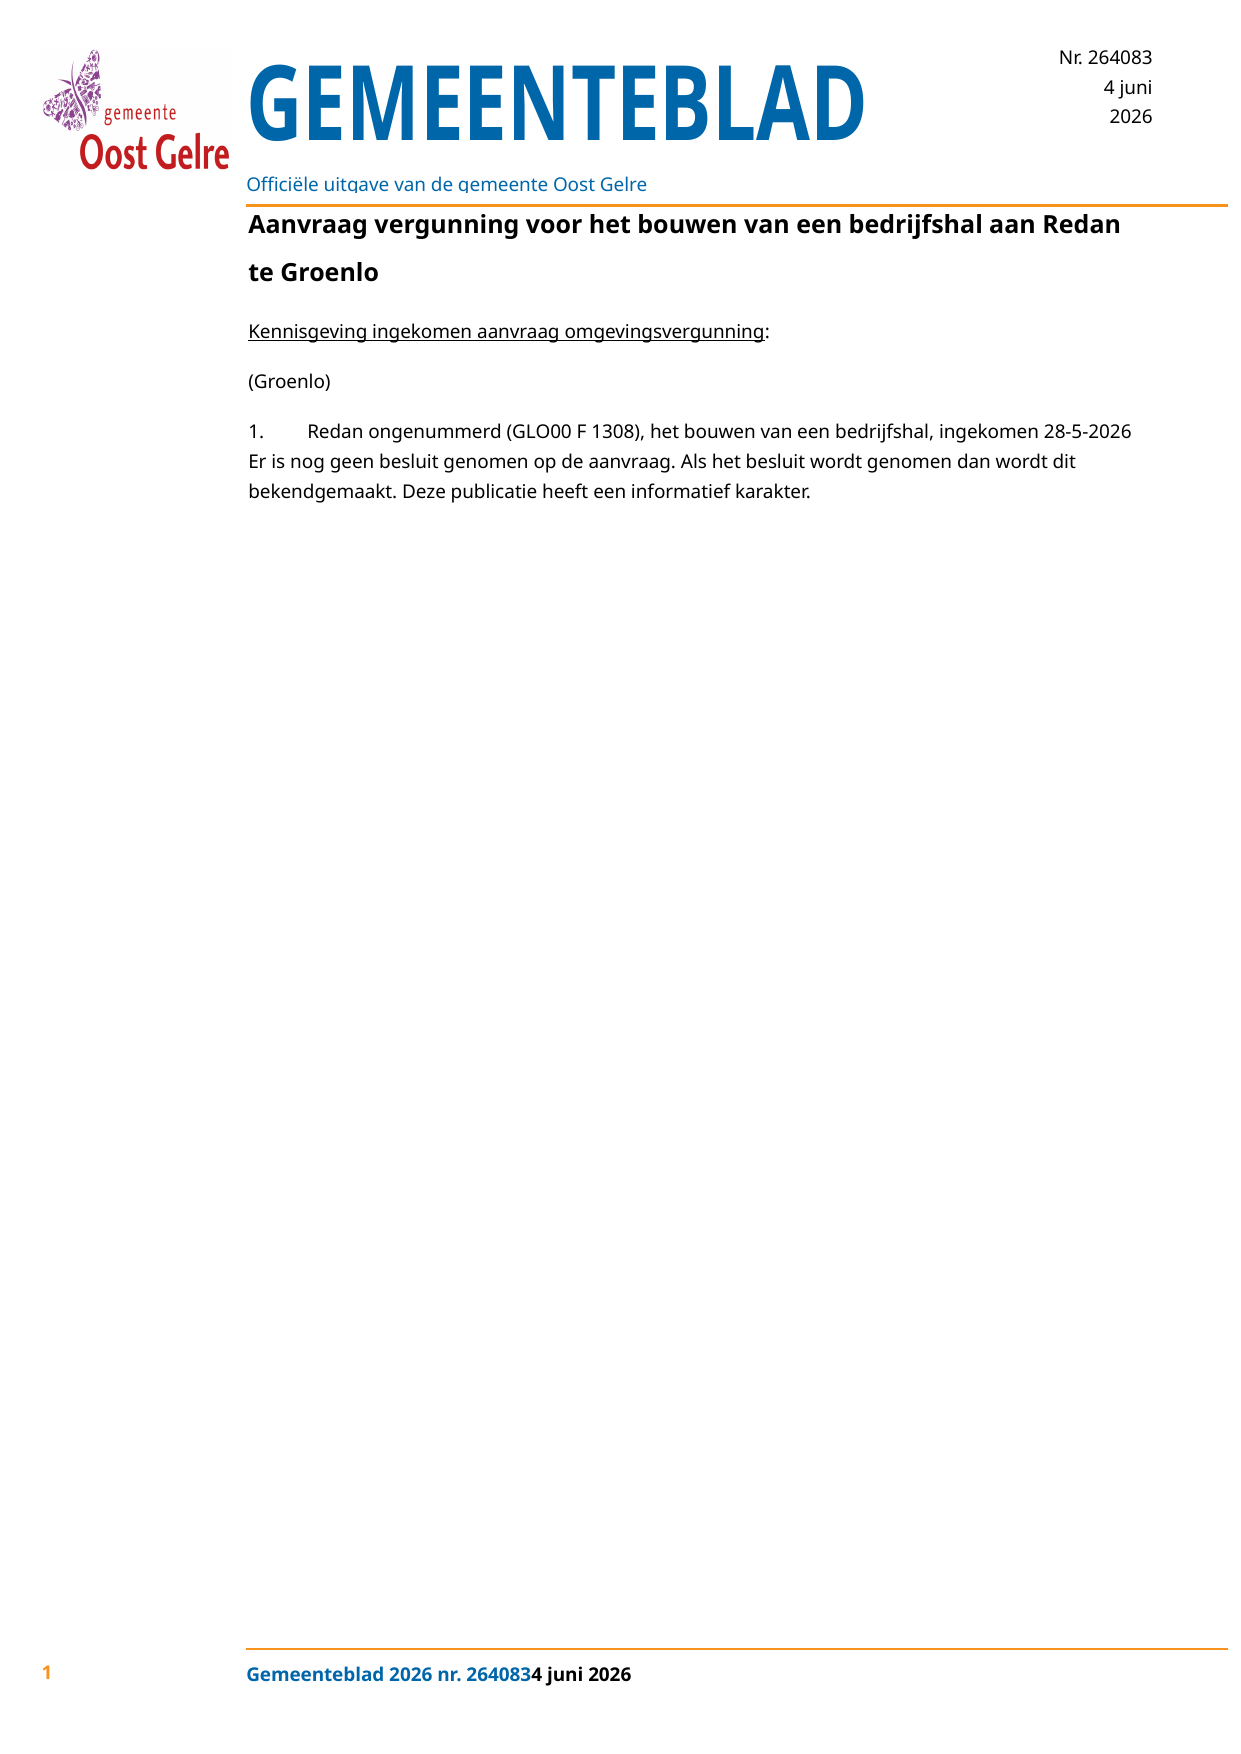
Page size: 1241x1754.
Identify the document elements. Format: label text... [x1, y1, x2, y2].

list Redan ongenummerd (GLO00 F 1308), het bouwen van een bedrijfshal, ingekomen 28-5-2026 [248, 419, 1152, 444]
picture [41, 47, 231, 172]
text (Groenlo) [248, 368, 1152, 394]
text Kennisgeving ingekomen aanvraag omgevingsvergunning: [248, 318, 1152, 344]
text Er is nog geen besluit genomen op de aanvraag. Als het besluit wordt genomen dan wordt dit bekendgemaakt. Deze publicatie heeft een informatief karakter. [248, 448, 1152, 504]
text Aanvraag vergunning voor het bouwen van een bedrijfshal aan Redan te Groenlo [248, 207, 1152, 288]
